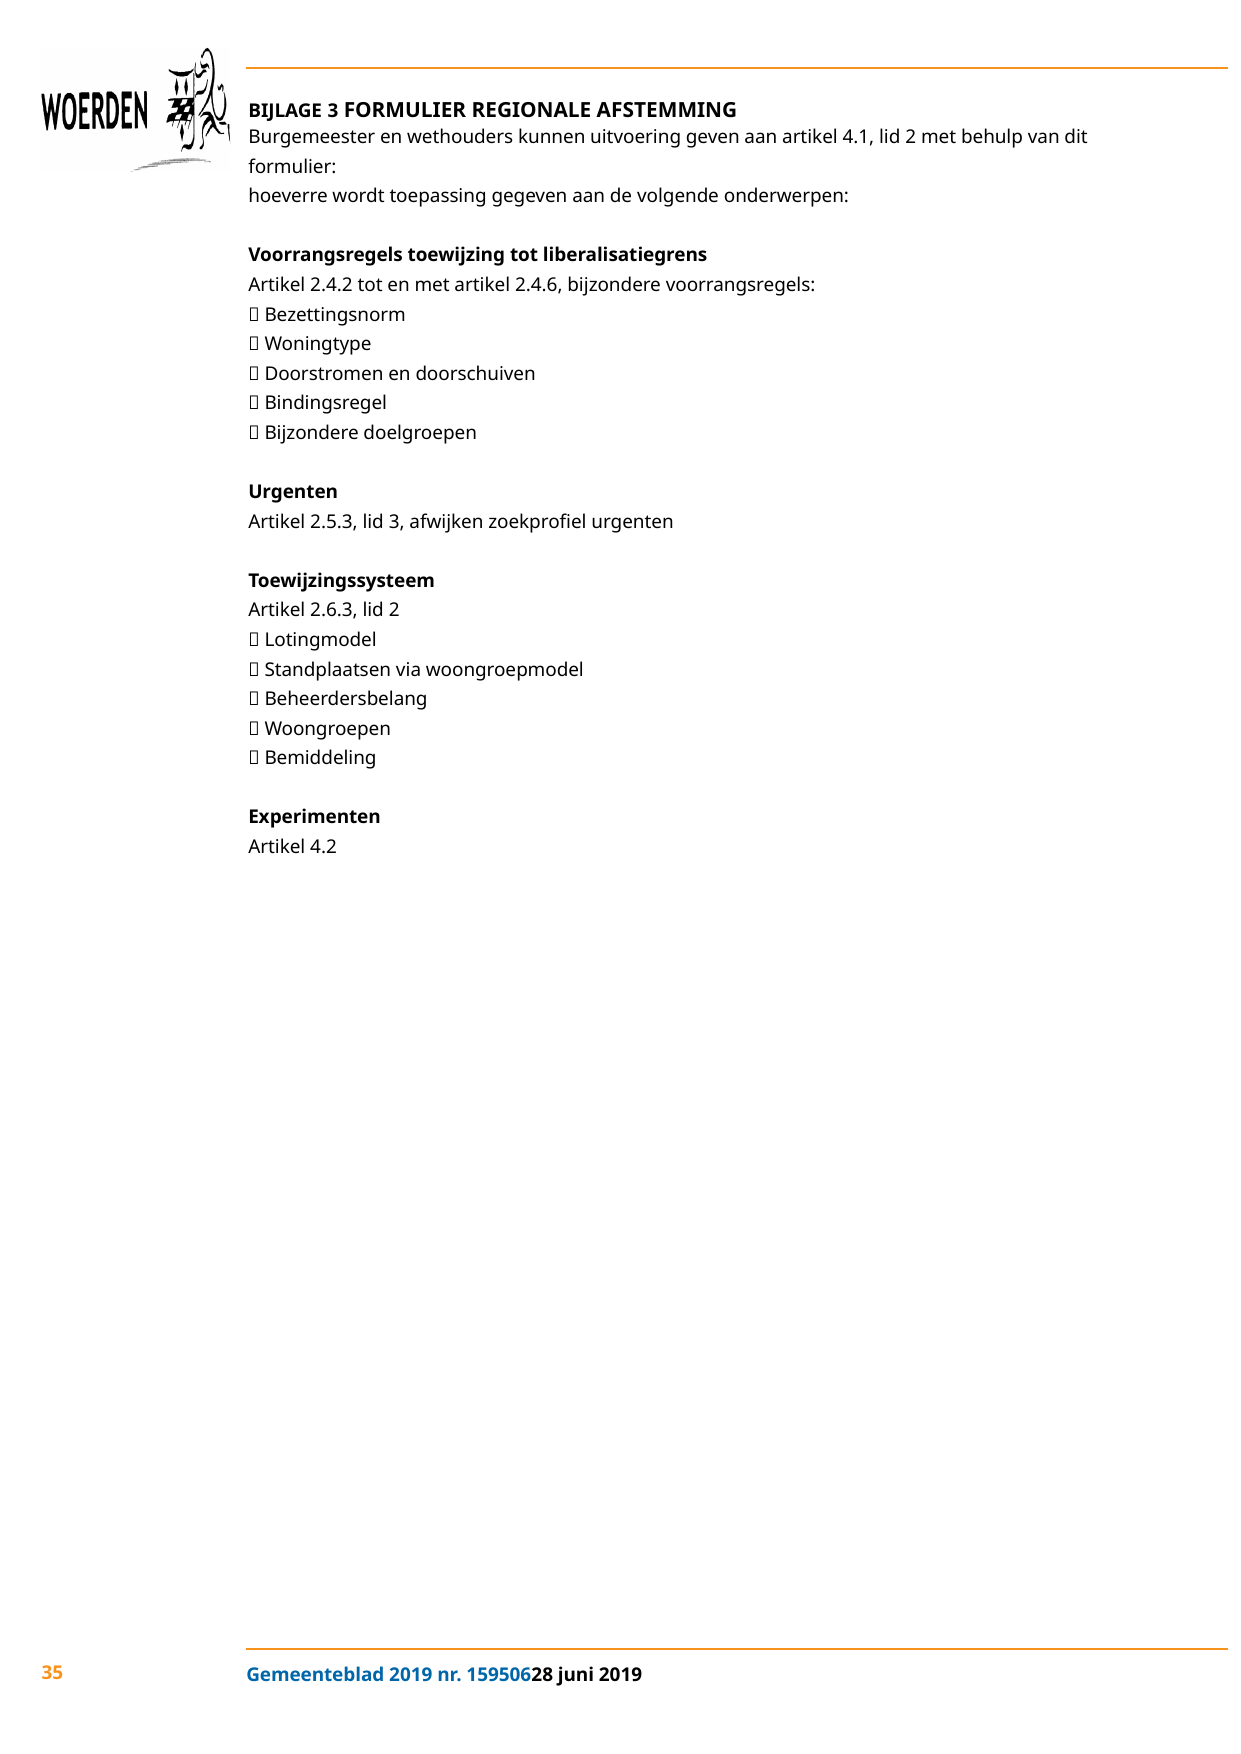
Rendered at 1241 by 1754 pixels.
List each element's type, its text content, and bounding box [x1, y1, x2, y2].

text  Standplaatsen via woongroepmodel [248, 656, 1152, 682]
text Burgemeester en wethouders kunnen uitvoering geven aan artikel 4.1, lid 2 met behulp van dit formulier: [248, 123, 1152, 179]
text Urgenten [248, 478, 1152, 504]
text  Bemiddeling [248, 744, 1152, 770]
text Artikel 2.5.3, lid 3, afwijken zoekprofiel urgenten [248, 508, 1152, 534]
text Toewijzingssysteem [248, 567, 1152, 593]
text Voorrangsregels toewijzing tot liberalisatiegrens [248, 242, 1152, 267]
text  Woongroepen [248, 715, 1152, 741]
text  Lotingmodel [248, 626, 1152, 652]
text  Beheerdersbelang [248, 685, 1152, 711]
text  Bijzondere doelgroepen [248, 419, 1152, 445]
text  Bezettingsnorm [248, 301, 1152, 327]
text  Bindingsregel [248, 389, 1152, 415]
text  Woningtype [248, 330, 1152, 356]
text hoeverre wordt toepassing gegeven aan de volgende onderwerpen: [248, 182, 1152, 208]
text Experimenten [248, 804, 1152, 829]
text Artikel 2.6.3, lid 2 [248, 597, 1152, 622]
text Artikel 4.2 [248, 833, 1152, 859]
text Artikel 2.4.2 tot en met artikel 2.4.6, bijzondere voorrangsregels: [248, 271, 1152, 297]
picture [41, 47, 231, 172]
text  Doorstromen en doorschuiven [248, 360, 1152, 386]
text BIJLAGE 3 FORMULIER REGIONALE AFSTEMMING [248, 95, 1152, 123]
